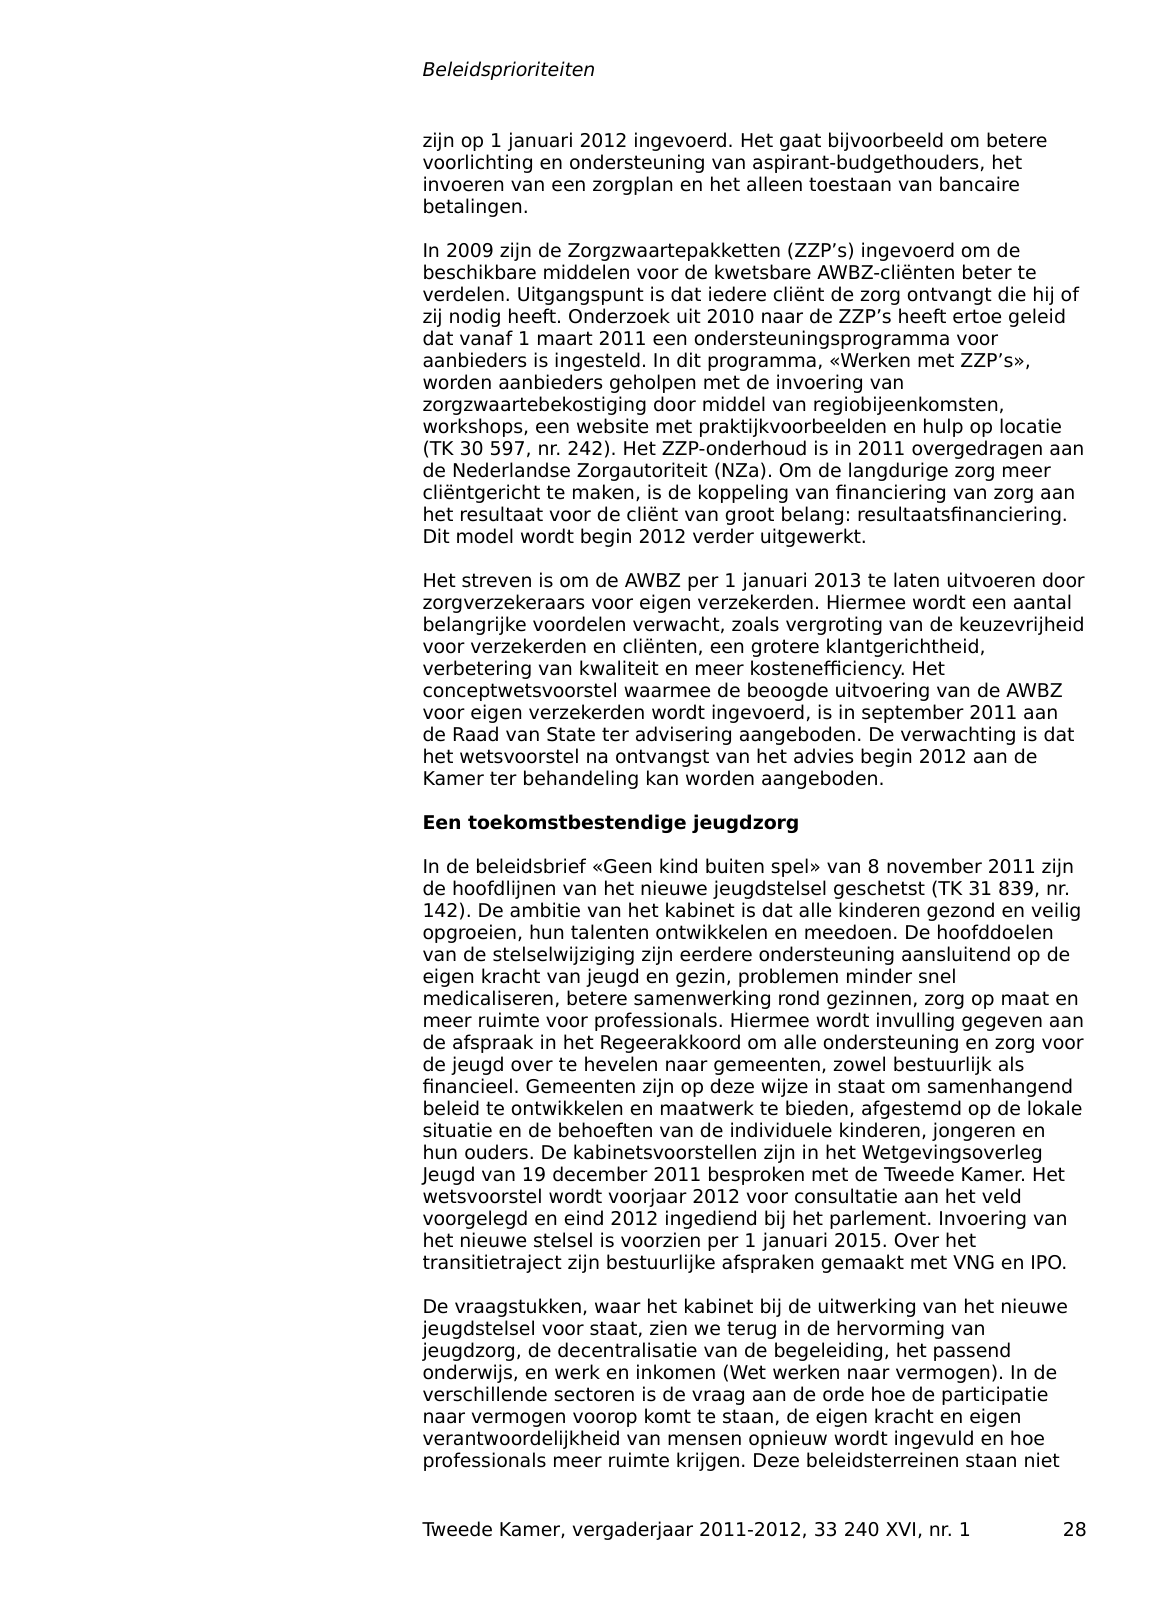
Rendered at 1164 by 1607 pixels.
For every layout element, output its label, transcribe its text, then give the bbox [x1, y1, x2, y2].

subtitle Een toekomstbestendige jeugdzorg [422, 812, 1087, 834]
text zijn op 1 januari 2012 ingevoerd. Het gaat bijvoorbeeld om betere voorlichting en ondersteuning van aspirant-budgethouders, het invoeren van een zorgplan en het alleen toestaan van bancaire betalingen. [422, 130, 1087, 218]
text In 2009 zijn de Zorgzwaartepakketten (ZZP’s) ingevoerd om de beschikbare middelen voor de kwetsbare AWBZ-cliënten beter te verdelen. Uitgangspunt is dat iedere cliënt de zorg ontvangt die hij of zij nodig heeft. Onderzoek uit 2010 naar de ZZP’s heeft ertoe geleid dat vanaf 1 maart 2011 een ondersteuningsprogramma voor aanbieders is ingesteld. In dit programma, «Werken met ZZP’s», worden aanbieders geholpen met de invoering van zorgzwaartebekostiging door middel van regiobijeenkomsten, workshops, een website met praktijkvoorbeelden en hulp op locatie (TK 30 597, nr. 242). Het ZZP-onderhoud is in 2011 overgedragen aan de Nederlandse Zorgautoriteit (NZa). Om de langdurige zorg meer cliëntgericht te maken, is de koppeling van financiering van zorg aan het resultaat voor de cliënt van groot belang: resultaatsfinanciering. Dit model wordt begin 2012 verder uitgewerkt. [422, 240, 1087, 548]
text In de beleidsbrief «Geen kind buiten spel» van 8 november 2011 zijn de hoofdlijnen van het nieuwe jeugdstelsel geschetst (TK 31 839, nr. 142). De ambitie van het kabinet is dat alle kinderen gezond en veilig opgroeien, hun talenten ontwikkelen en meedoen. De hoofddoelen van de stelselwijziging zijn eerdere ondersteuning aansluitend op de eigen kracht van jeugd en gezin, problemen minder snel medicaliseren, betere samenwerking rond gezinnen, zorg op maat en meer ruimte voor professionals. Hiermee wordt invulling gegeven aan de afspraak in het Regeerakkoord om alle ondersteuning en zorg voor de jeugd over te hevelen naar gemeenten, zowel bestuurlijk als financieel. Gemeenten zijn op deze wijze in staat om samenhangend beleid te ontwikkelen en maatwerk te bieden, afgestemd op de lokale situatie en de behoeften van de individuele kinderen, jongeren en hun ouders. De kabinetsvoorstellen zijn in het Wetgevingsoverleg Jeugd van 19 december 2011 besproken met de Tweede Kamer. Het wetsvoorstel wordt voorjaar 2012 voor consultatie aan het veld voorgelegd en eind 2012 ingediend bij het parlement. Invoering van het nieuwe stelsel is voorzien per 1 januari 2015. Over het transitietraject zijn bestuurlijke afspraken gemaakt met VNG en IPO. [422, 856, 1087, 1274]
text De vraagstukken, waar het kabinet bij de uitwerking van het nieuwe jeugdstelsel voor staat, zien we terug in de hervorming van jeugdzorg, de decentralisatie van de begeleiding, het passend onderwijs, en werk en inkomen (Wet werken naar vermogen). In de verschillende sectoren is de vraag aan de orde hoe de participatie naar vermogen voorop komt te staan, de eigen kracht en eigen verantwoordelijkheid van mensen opnieuw wordt ingevuld en hoe professionals meer ruimte krijgen. Deze beleidsterreinen staan niet [422, 1296, 1087, 1472]
text Het streven is om de AWBZ per 1 januari 2013 te laten uitvoeren door zorgverzekeraars voor eigen verzekerden. Hiermee wordt een aantal belangrijke voordelen verwacht, zoals vergroting van de keuzevrijheid voor verzekerden en cliënten, een grotere klantgerichtheid, verbetering van kwaliteit en meer kostenefficiency. Het conceptwetsvoorstel waarmee de beoogde uitvoering van de AWBZ voor eigen verzekerden wordt ingevoerd, is in september 2011 aan de Raad van State ter advisering aangeboden. De verwachting is dat het wetsvoorstel na ontvangst van het advies begin 2012 aan de Kamer ter behandeling kan worden aangeboden. [422, 570, 1087, 790]
